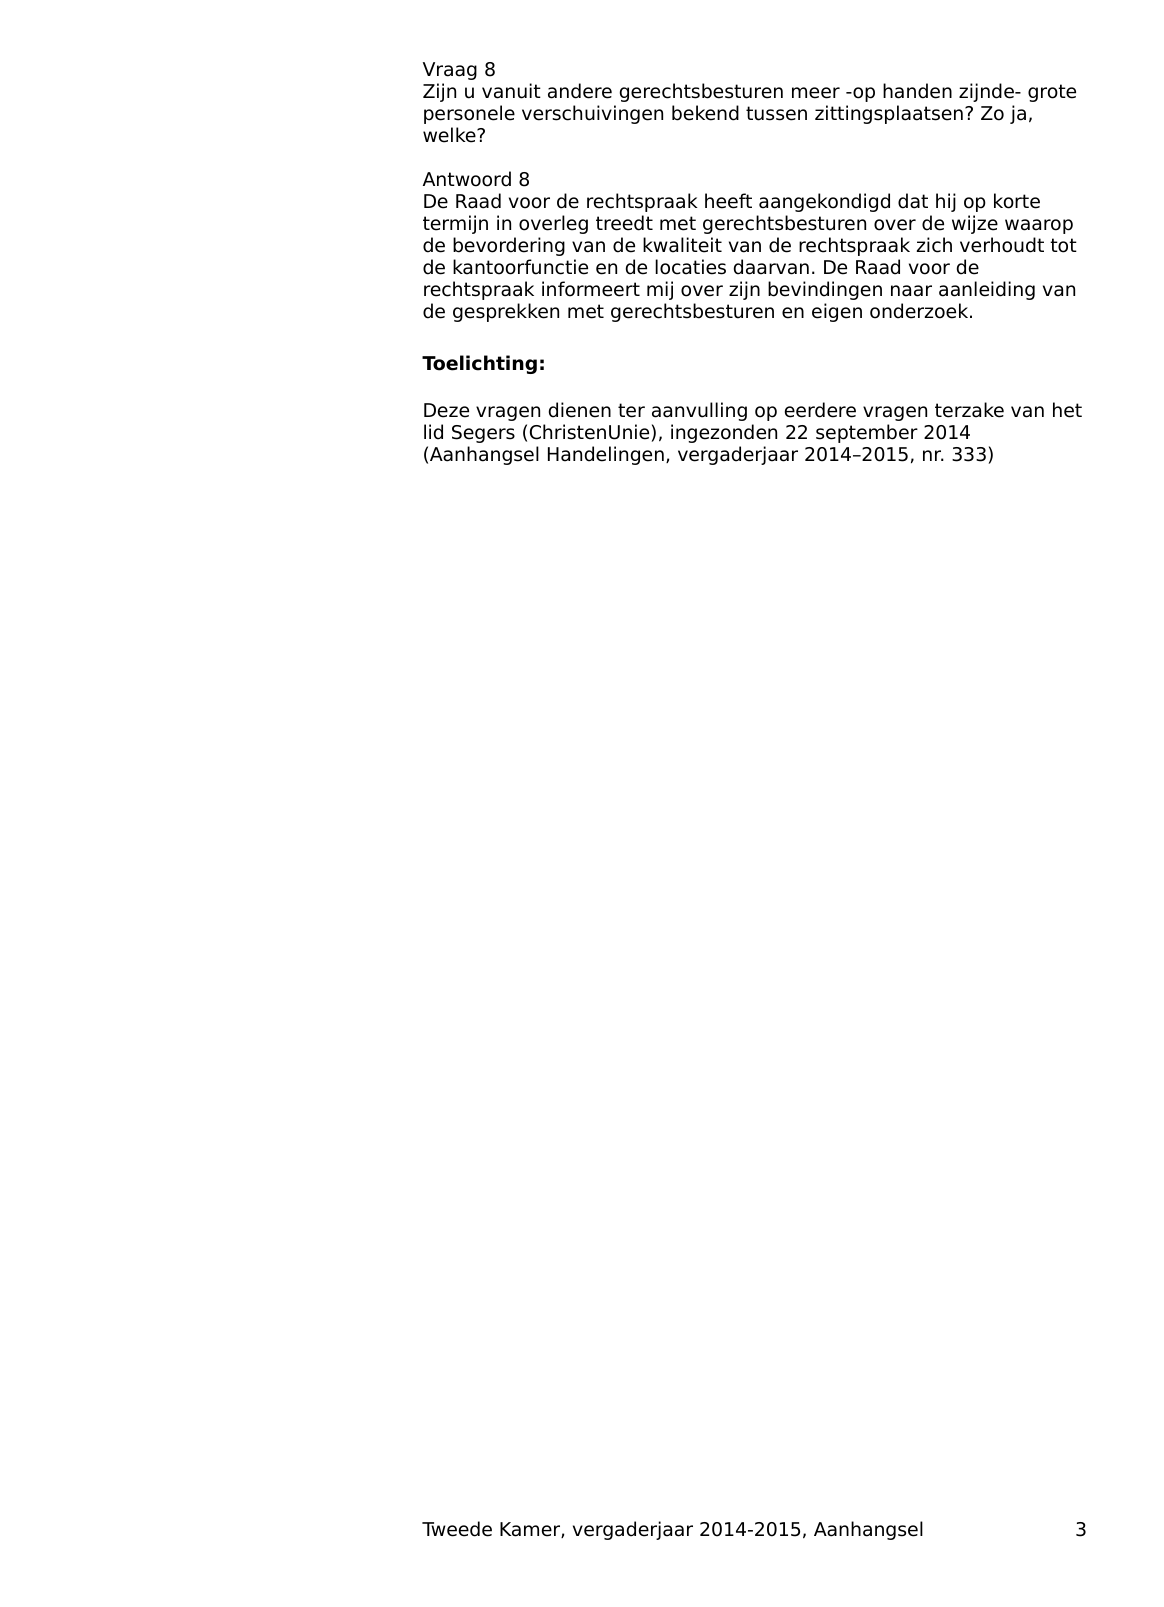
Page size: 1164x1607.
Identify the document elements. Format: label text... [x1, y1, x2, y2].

text Vraag 8 [422, 59, 1087, 81]
subtitle Toelichting: [422, 353, 1087, 375]
text Antwoord 8 [422, 169, 1087, 191]
text De Raad voor de rechtspraak heeft aangekondigd dat hij op korte termijn in overleg treedt met gerechtsbesturen over de wijze waarop de bevordering van de kwaliteit van de rechtspraak zich verhoudt tot de kantoorfunctie en de locaties daarvan. De Raad voor de rechtspraak informeert mij over zijn bevindingen naar aanleiding van de gesprekken met gerechtsbesturen en eigen onderzoek. [422, 191, 1087, 323]
text Deze vragen dienen ter aanvulling op eerdere vragen terzake van het lid Segers (ChristenUnie), ingezonden 22 september 2014 (Aanhangsel Handelingen, vergaderjaar 2014–2015, nr. 333) [422, 400, 1087, 466]
text Zijn u vanuit andere gerechtsbesturen meer -op handen zijnde- grote personele verschuivingen bekend tussen zittingsplaatsen? Zo ja, welke? [422, 81, 1087, 147]
